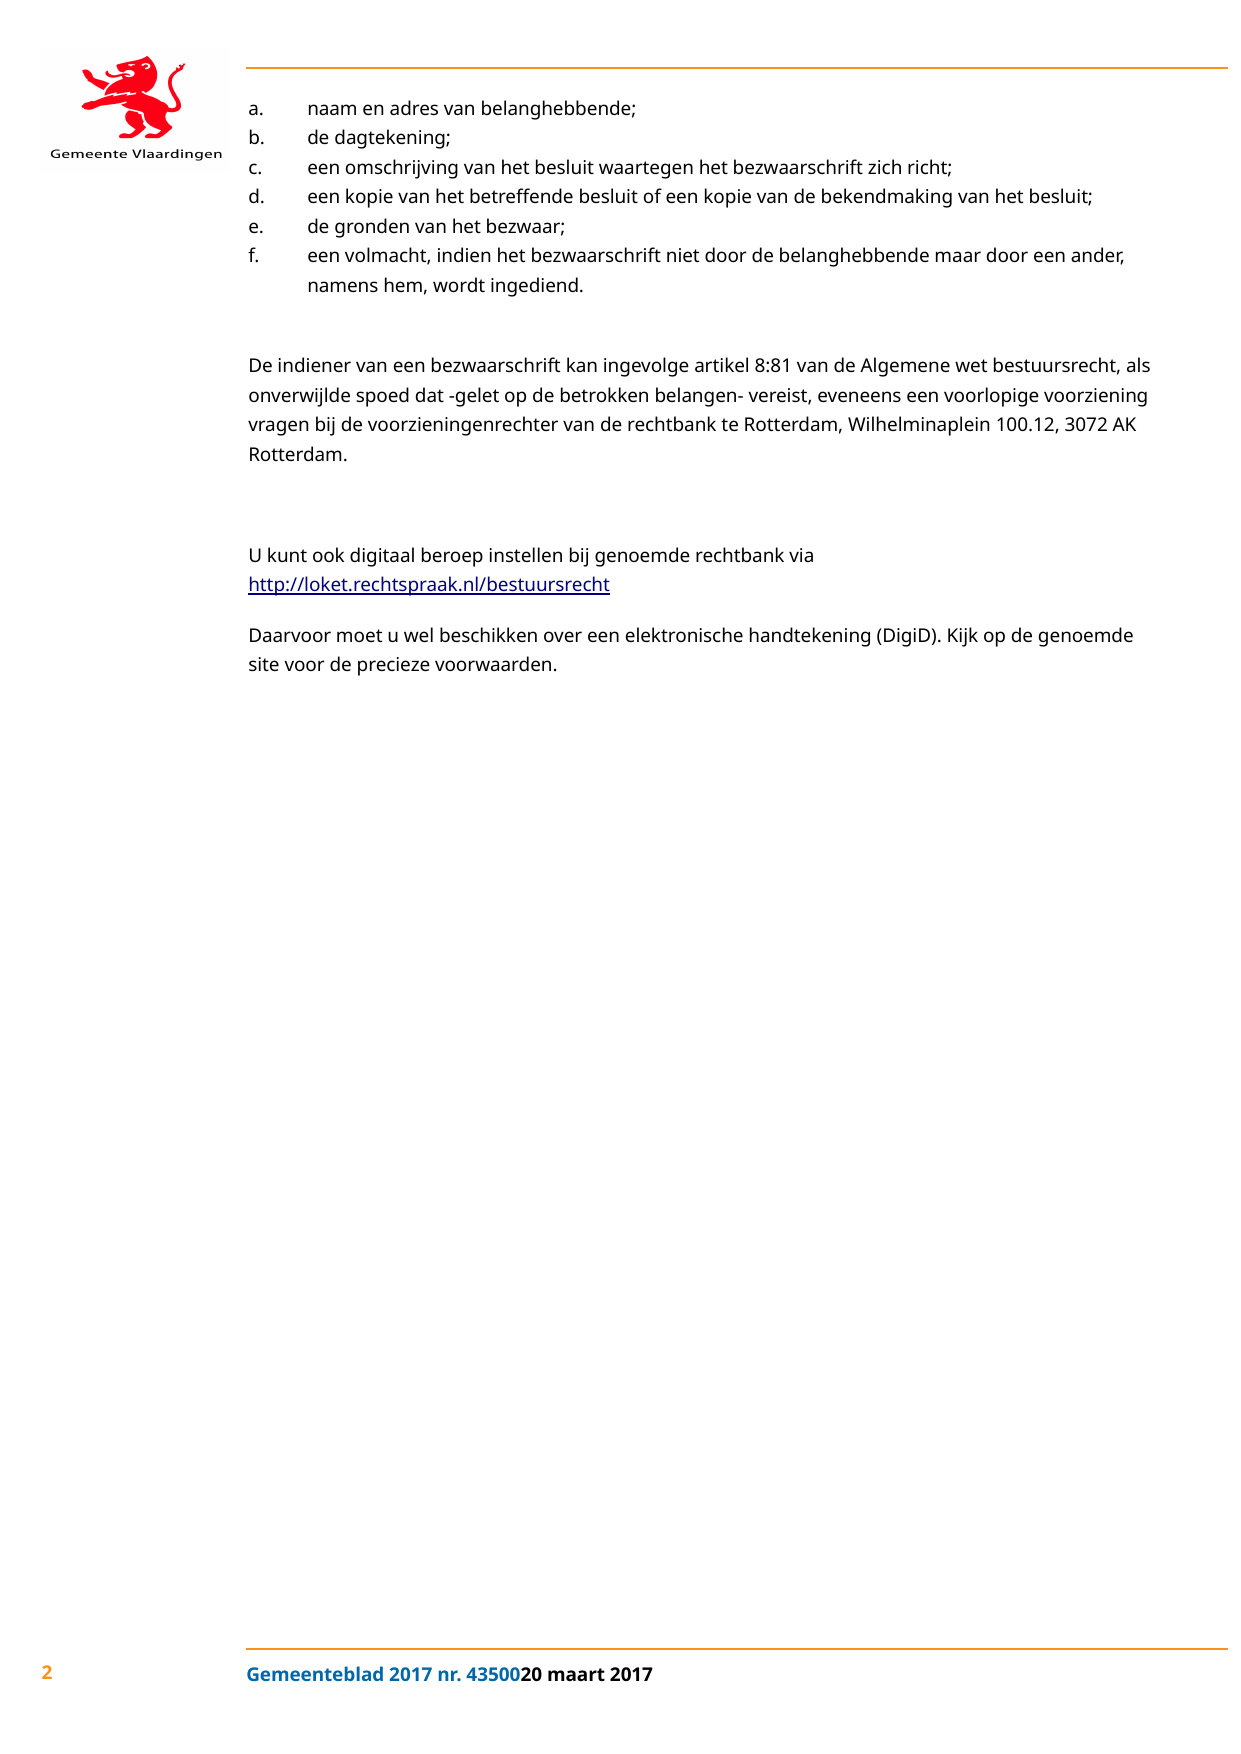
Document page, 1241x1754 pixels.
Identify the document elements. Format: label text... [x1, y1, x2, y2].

list naam en adres van belanghebbende; [248, 95, 1152, 121]
list de gronden van het bezwaar; [248, 213, 1152, 239]
list een omschrijving van het besluit waartegen het bezwaarschrift zich richt; [248, 154, 1152, 180]
list de dagtekening; [248, 124, 1152, 150]
text Daarvoor moet u wel beschikken over een elektronische handtekening (DigiD). Kijk op de genoemde site voor de precieze voorwaarden. [248, 622, 1152, 677]
picture [41, 47, 231, 172]
text U kunt ook digitaal beroep instellen bij genoemde rechtbank via http://loket.rechtspraak.nl/bestuursrecht [248, 542, 1152, 597]
list een volmacht, indien het bezwaarschrift niet door de belanghebbende maar door een ander, namens hem, wordt ingediend. [248, 243, 1152, 298]
text De indiener van een bezwaarschrift kan ingevolge artikel 8:81 van de Algemene wet bestuursrecht, als onverwijlde spoed dat -gelet op de betrokken belangen- vereist, eveneens een voorlopige voorziening vragen bij de voorzieningenrechter van de rechtbank te Rotterdam, Wilhelminaplein 100.12, 3072 AK Rotterdam. [248, 352, 1152, 467]
list een kopie van het betreffende besluit of een kopie van de bekendmaking van het besluit; [248, 183, 1152, 209]
